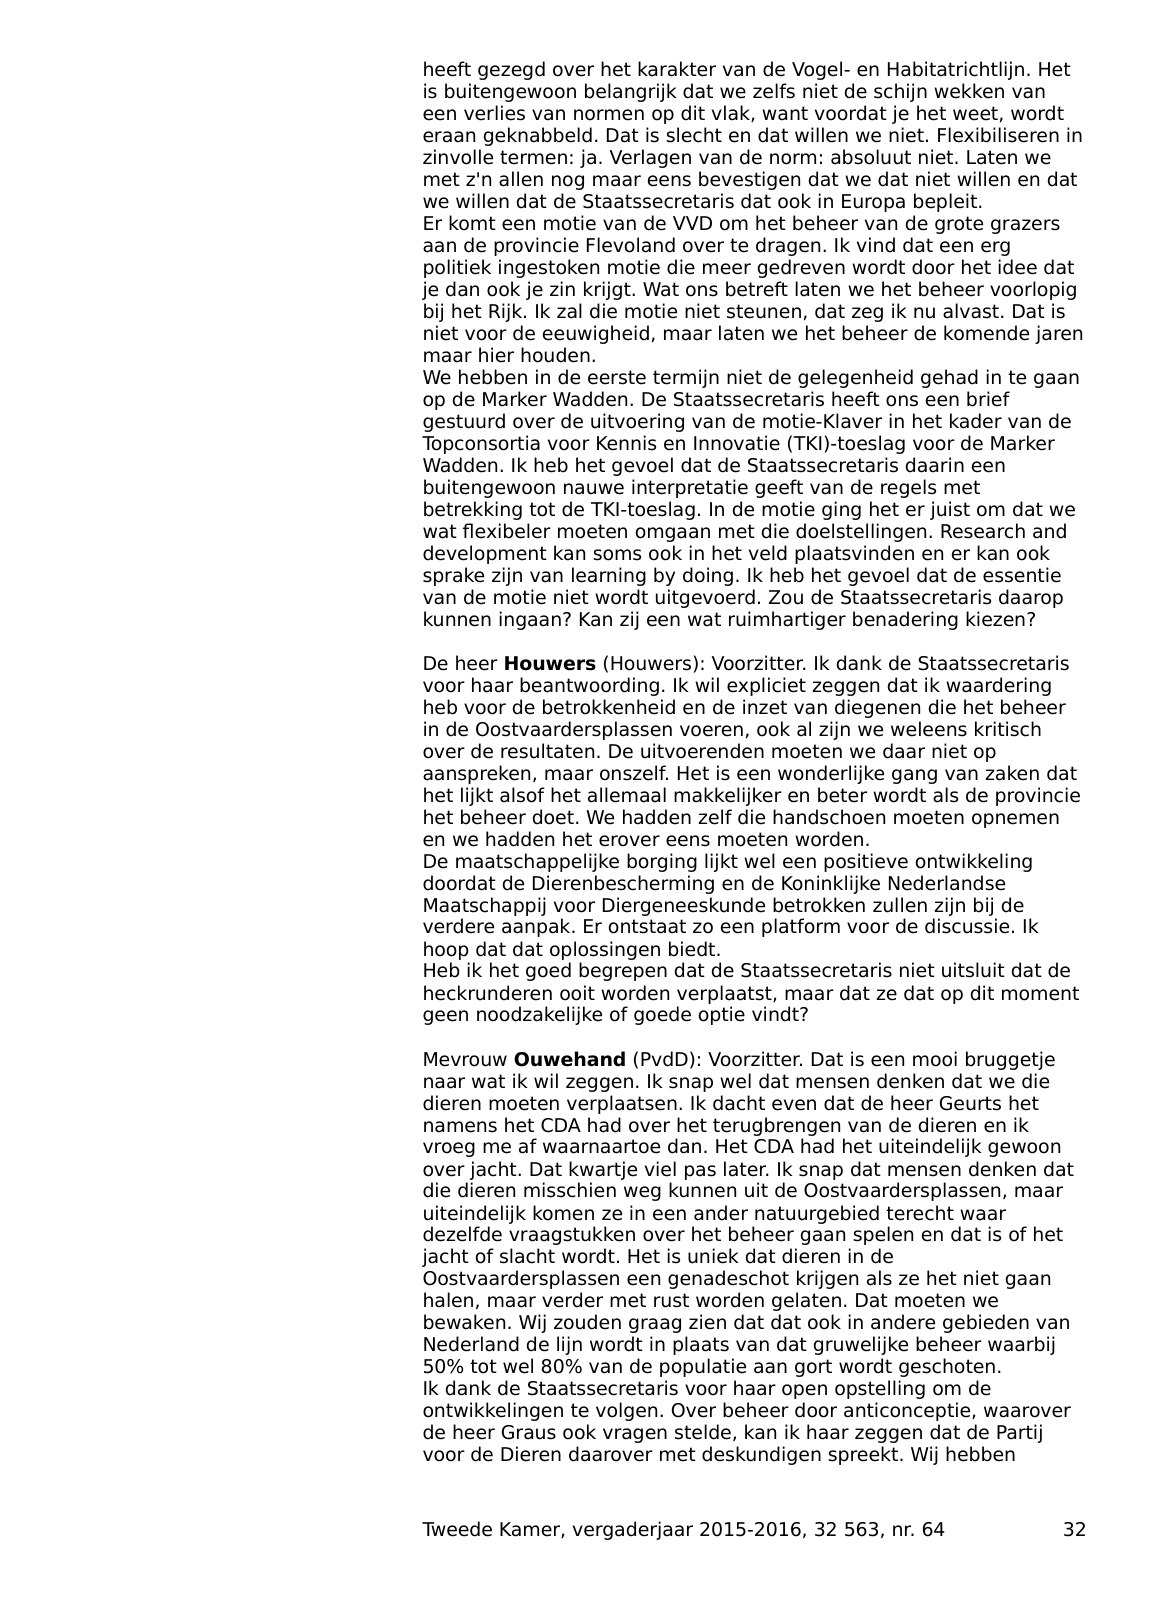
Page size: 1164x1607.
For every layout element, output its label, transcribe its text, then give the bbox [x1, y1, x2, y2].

text De heer Houwers (Houwers): Voorzitter. Ik dank de Staatssecretaris voor haar beantwoording. Ik wil expliciet zeggen dat ik waardering heb voor de betrokkenheid en de inzet van diegenen die het beheer in de Oostvaardersplassen voeren, ook al zijn we weleens kritisch over de resultaten. De uitvoerenden moeten we daar niet op aanspreken, maar onszelf. Het is een wonderlijke gang van zaken dat het lijkt alsof het allemaal makkelijker en beter wordt als de provincie het beheer doet. We hadden zelf die handschoen moeten opnemen en we hadden het erover eens moeten worden. [422, 653, 1087, 851]
text Ik dank de Staatssecretaris voor haar open opstelling om de ontwikkelingen te volgen. Over beheer door anticonceptie, waarover de heer Graus ook vragen stelde, kan ik haar zeggen dat de Partij voor de Dieren daarover met deskundigen spreekt. Wij hebben [422, 1378, 1087, 1466]
text heeft gezegd over het karakter van de Vogel- en Habitatrichtlijn. Het is buitengewoon belangrijk dat we zelfs niet de schijn wekken van een verlies van normen op dit vlak, want voordat je het weet, wordt eraan geknabbeld. Dat is slecht en dat willen we niet. Flexibiliseren in zinvolle termen: ja. Verlagen van de norm: absoluut niet. Laten we met z'n allen nog maar eens bevestigen dat we dat niet willen en dat we willen dat de Staatssecretaris dat ook in Europa bepleit. [422, 59, 1087, 213]
text Heb ik het goed begrepen dat de Staatssecretaris niet uitsluit dat de heckrunderen ooit worden verplaatst, maar dat ze dat op dit moment geen noodzakelijke of goede optie vindt? [422, 960, 1087, 1026]
text We hebben in de eerste termijn niet de gelegenheid gehad in te gaan op de Marker Wadden. De Staatssecretaris heeft ons een brief gestuurd over de uitvoering van de motie-Klaver in het kader van de Topconsortia voor Kennis en Innovatie (TKI)-toeslag voor de Marker Wadden. Ik heb het gevoel dat de Staatssecretaris daarin een buitengewoon nauwe interpretatie geeft van de regels met betrekking tot de TKI-toeslag. In de motie ging het er juist om dat we wat flexibeler moeten omgaan met die doelstellingen. Research and development kan soms ook in het veld plaatsvinden en er kan ook sprake zijn van learning by doing. Ik heb het gevoel dat de essentie van de motie niet wordt uitgevoerd. Zou de Staatssecretaris daarop kunnen ingaan? Kan zij een wat ruimhartiger benadering kiezen? [422, 367, 1087, 631]
text Mevrouw Ouwehand (PvdD): Voorzitter. Dat is een mooi bruggetje naar wat ik wil zeggen. Ik snap wel dat mensen denken dat we die dieren moeten verplaatsen. Ik dacht even dat de heer Geurts het namens het CDA had over het terugbrengen van de dieren en ik vroeg me af waarnaartoe dan. Het CDA had het uiteindelijk gewoon over jacht. Dat kwartje viel pas later. Ik snap dat mensen denken dat die dieren misschien weg kunnen uit de Oostvaardersplassen, maar uiteindelijk komen ze in een ander natuurgebied terecht waar dezelfde vraagstukken over het beheer gaan spelen en dat is of het jacht of slacht wordt. Het is uniek dat dieren in de Oostvaardersplassen een genadeschot krijgen als ze het niet gaan halen, maar verder met rust worden gelaten. Dat moeten we bewaken. Wij zouden graag zien dat dat ook in andere gebieden van Nederland de lijn wordt in plaats van dat gruwelijke beheer waarbij 50% tot wel 80% van de populatie aan gort wordt geschoten. [422, 1048, 1087, 1378]
text De maatschappelijke borging lijkt wel een positieve ontwikkeling doordat de Dierenbescherming en de Koninklijke Nederlandse Maatschappij voor Diergeneeskunde betrokken zullen zijn bij de verdere aanpak. Er ontstaat zo een platform voor de discussie. Ik hoop dat dat oplossingen biedt. [422, 851, 1087, 960]
text Er komt een motie van de VVD om het beheer van de grote grazers aan de provincie Flevoland over te dragen. Ik vind dat een erg politiek ingestoken motie die meer gedreven wordt door het idee dat je dan ook je zin krijgt. Wat ons betreft laten we het beheer voorlopig bij het Rijk. Ik zal die motie niet steunen, dat zeg ik nu alvast. Dat is niet voor de eeuwigheid, maar laten we het beheer de komende jaren maar hier houden. [422, 213, 1087, 367]
